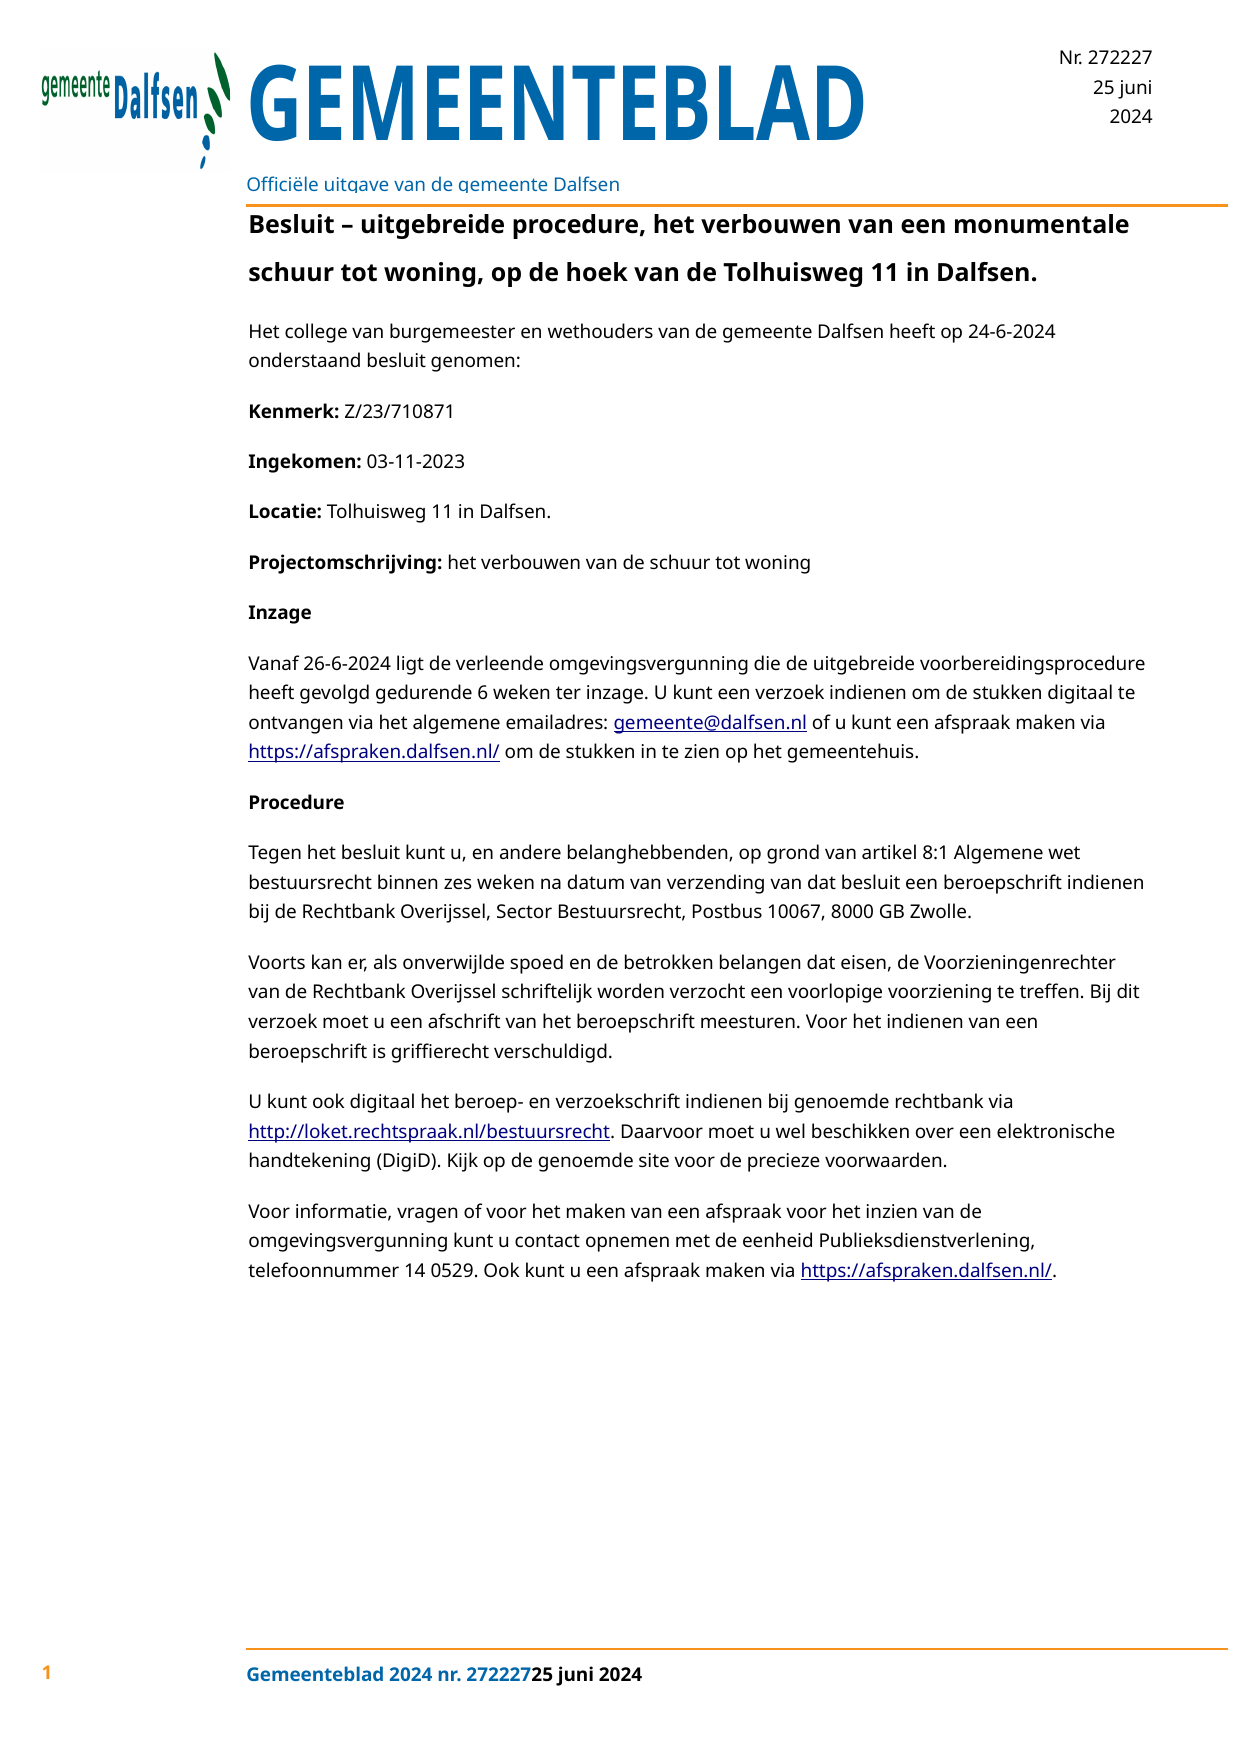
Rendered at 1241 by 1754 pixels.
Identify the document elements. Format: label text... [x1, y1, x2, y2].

text Besluit – uitgebreide procedure, het verbouwen van een monumentale schuur tot woning, op de hoek van de Tolhuisweg 11 in Dalfsen. [248, 207, 1152, 288]
text Inzage [248, 599, 1152, 625]
text Projectomschrijving: het verbouwen van de schuur tot woning [248, 549, 1152, 575]
text Ingekomen: 03-11-2023 [248, 448, 1152, 474]
picture [41, 47, 231, 172]
text Vanaf 26-6-2024 ligt de verleende omgevingsvergunning die de uitgebreide voorbereidingsprocedure heeft gevolgd gedurende 6 weken ter inzage. U kunt een verzoek indienen om de stukken digitaal te ontvangen via het algemene emailadres: gemeente@dalfsen.nl of u kunt een afspraak maken via https://afspraken.dalfsen.nl/ om de stukken in te zien op het gemeentehuis. [248, 650, 1152, 764]
text Kenmerk: Z/23/710871 [248, 398, 1152, 424]
text Tegen het besluit kunt u, en andere belanghebbenden, op grond van artikel 8:1 Algemene wet bestuursrecht binnen zes weken na datum van verzending van dat besluit een beroepschrift indienen bij de Rechtbank Overijssel, Sector Bestuursrecht, Postbus 10067, 8000 GB Zwolle. [248, 839, 1152, 924]
text Procedure [248, 789, 1152, 815]
text U kunt ook digitaal het beroep- en verzoekschrift indienen bij genoemde rechtbank via http://loket.rechtspraak.nl/bestuursrecht. Daarvoor moet u wel beschikken over een elektronische handtekening (DigiD). Kijk op de genoemde site voor de precieze voorwaarden. [248, 1088, 1152, 1173]
text Locatie: Tolhuisweg 11 in Dalfsen. [248, 499, 1152, 524]
text Voor informatie, vragen of voor het maken van een afspraak voor het inzien van de omgevingsvergunning kunt u contact opnemen met de eenheid Publieksdienstverlening, telefoonnummer 14 0529. Ook kunt u een afspraak maken via https://afspraken.dalfsen.nl/. [248, 1198, 1152, 1283]
text Het college van burgemeester en wethouders van de gemeente Dalfsen heeft op 24-6-2024 onderstaand besluit genomen: [248, 318, 1152, 373]
text Voorts kan er, als onverwijlde spoed en de betrokken belangen dat eisen, de Voorzieningenrechter van de Rechtbank Overijssel schriftelijk worden verzocht een voorlopige voorziening te treffen. Bij dit verzoek moet u een afschrift van het beroepschrift meesturen. Voor het indienen van een beroepschrift is griffierecht verschuldigd. [248, 949, 1152, 1064]
